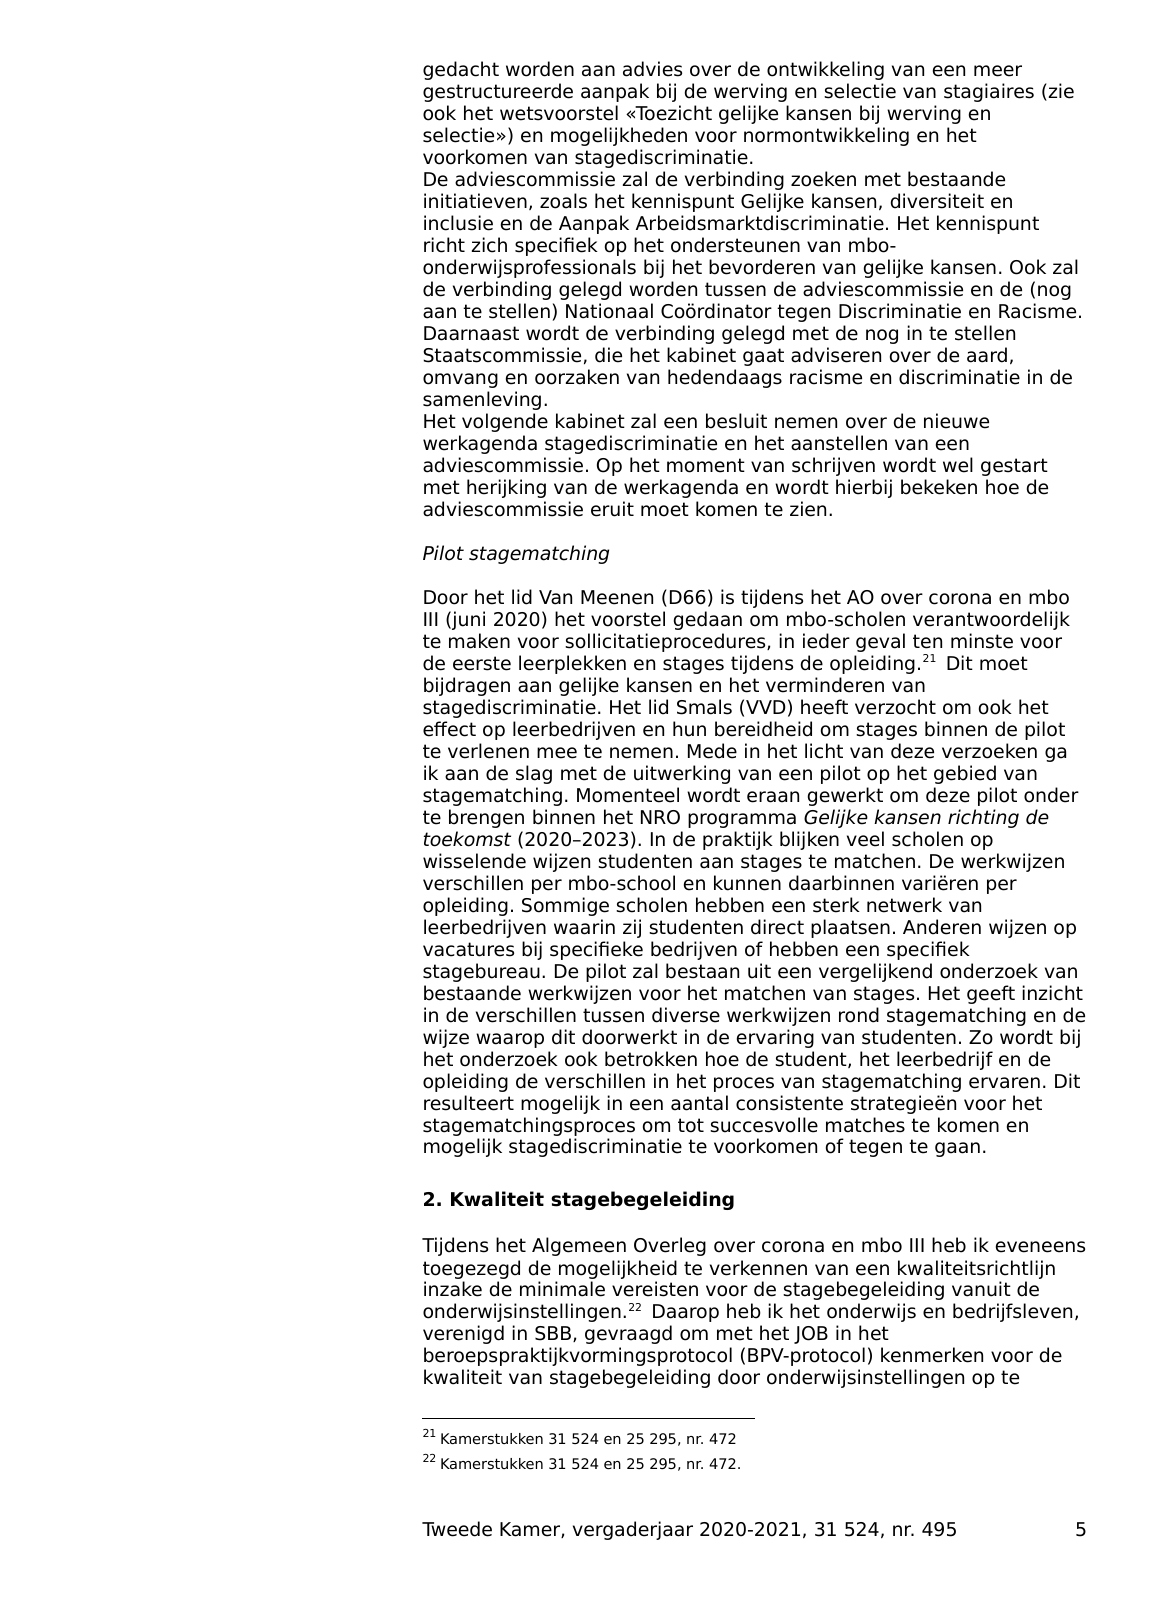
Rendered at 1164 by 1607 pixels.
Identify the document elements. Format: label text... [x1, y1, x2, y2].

text Kamerstukken 31 524 en 25 295, nr. 472. [422, 1452, 1087, 1474]
text gedacht worden aan advies over de ontwikkeling van een meer gestructureerde aanpak bij de werving en selectie van stagiaires (zie ook het wetsvoorstel «Toezicht gelijke kansen bij werving en selectie») en mogelijkheden voor normontwikkeling en het voorkomen van stagediscriminatie. [422, 59, 1087, 169]
text Tijdens het Algemeen Overleg over corona en mbo III heb ik eveneens toegezegd de mogelijkheid te verkennen van een kwaliteitsrichtlijn inzake de minimale vereisten voor de stagebegeleiding vanuit de onderwijsinstellingen. Daarop heb ik het onderwijs en bedrijfsleven, verenigd in SBB, gevraagd om met het JOB in het beroepspraktijkvormingsprotocol (BPV-protocol) kenmerken voor de kwaliteit van stagebegeleiding door onderwijsinstellingen op te [422, 1235, 1087, 1389]
text De adviescommissie zal de verbinding zoeken met bestaande initiatieven, zoals het kennispunt Gelijke kansen, diversiteit en inclusie en de Aanpak Arbeidsmarktdiscriminatie. Het kennispunt richt zich specifiek op het ondersteunen van mbo-onderwijsprofessionals bij het bevorderen van gelijke kansen. Ook zal de verbinding gelegd worden tussen de adviescommissie en de (nog aan te stellen) Nationaal Coördinator tegen Discriminatie en Racisme. Daarnaast wordt de verbinding gelegd met de nog in te stellen Staatscommissie, die het kabinet gaat adviseren over de aard, omvang en oorzaken van hedendaags racisme en discriminatie in de samenleving. [422, 169, 1087, 411]
subtitle Pilot stagematching [422, 543, 1087, 565]
text Het volgende kabinet zal een besluit nemen over de nieuwe werkagenda stagediscriminatie en het aanstellen van een adviescommissie. Op het moment van schrijven wordt wel gestart met herijking van de werkagenda en wordt hierbij bekeken hoe de adviescommissie eruit moet komen te zien. [422, 411, 1087, 521]
subtitle 2. Kwaliteit stagebegeleiding [422, 1188, 1087, 1210]
text Door het lid Van Meenen (D66) is tijdens het AO over corona en mbo III (juni 2020) het voorstel gedaan om mbo-scholen verantwoordelijk te maken voor sollicitatieprocedures, in ieder geval ten minste voor de eerste leerplekken en stages tijdens de opleiding. Dit moet bijdragen aan gelijke kansen en het verminderen van stagediscriminatie. Het lid Smals (VVD) heeft verzocht om ook het effect op leerbedrijven en hun bereidheid om stages binnen de pilot te verlenen mee te nemen. Mede in het licht van deze verzoeken ga ik aan de slag met de uitwerking van een pilot op het gebied van stagematching. Momenteel wordt eraan gewerkt om deze pilot onder te brengen binnen het NRO programma Gelijke kansen richting de toekomst (2020–2023). In de praktijk blijken veel scholen op wisselende wijzen studenten aan stages te matchen. De werkwijzen verschillen per mbo-school en kunnen daarbinnen variëren per opleiding. Sommige scholen hebben een sterk netwerk van leerbedrijven waarin zij studenten direct plaatsen. Anderen wijzen op vacatures bij specifieke bedrijven of hebben een specifiek stagebureau. De pilot zal bestaan uit een vergelijkend onderzoek van bestaande werkwijzen voor het matchen van stages. Het geeft inzicht in de verschillen tussen diverse werkwijzen rond stagematching en de wijze waarop dit doorwerkt in de ervaring van studenten. Zo wordt bij het onderzoek ook betrokken hoe de student, het leerbedrijf en de opleiding de verschillen in het proces van stagematching ervaren. Dit resulteert mogelijk in een aantal consistente strategieën voor het stagematchingsproces om tot succesvolle matches te komen en mogelijk stagediscriminatie te voorkomen of tegen te gaan. [422, 587, 1087, 1158]
text Kamerstukken 31 524 en 25 295, nr. 472 [422, 1427, 1087, 1449]
